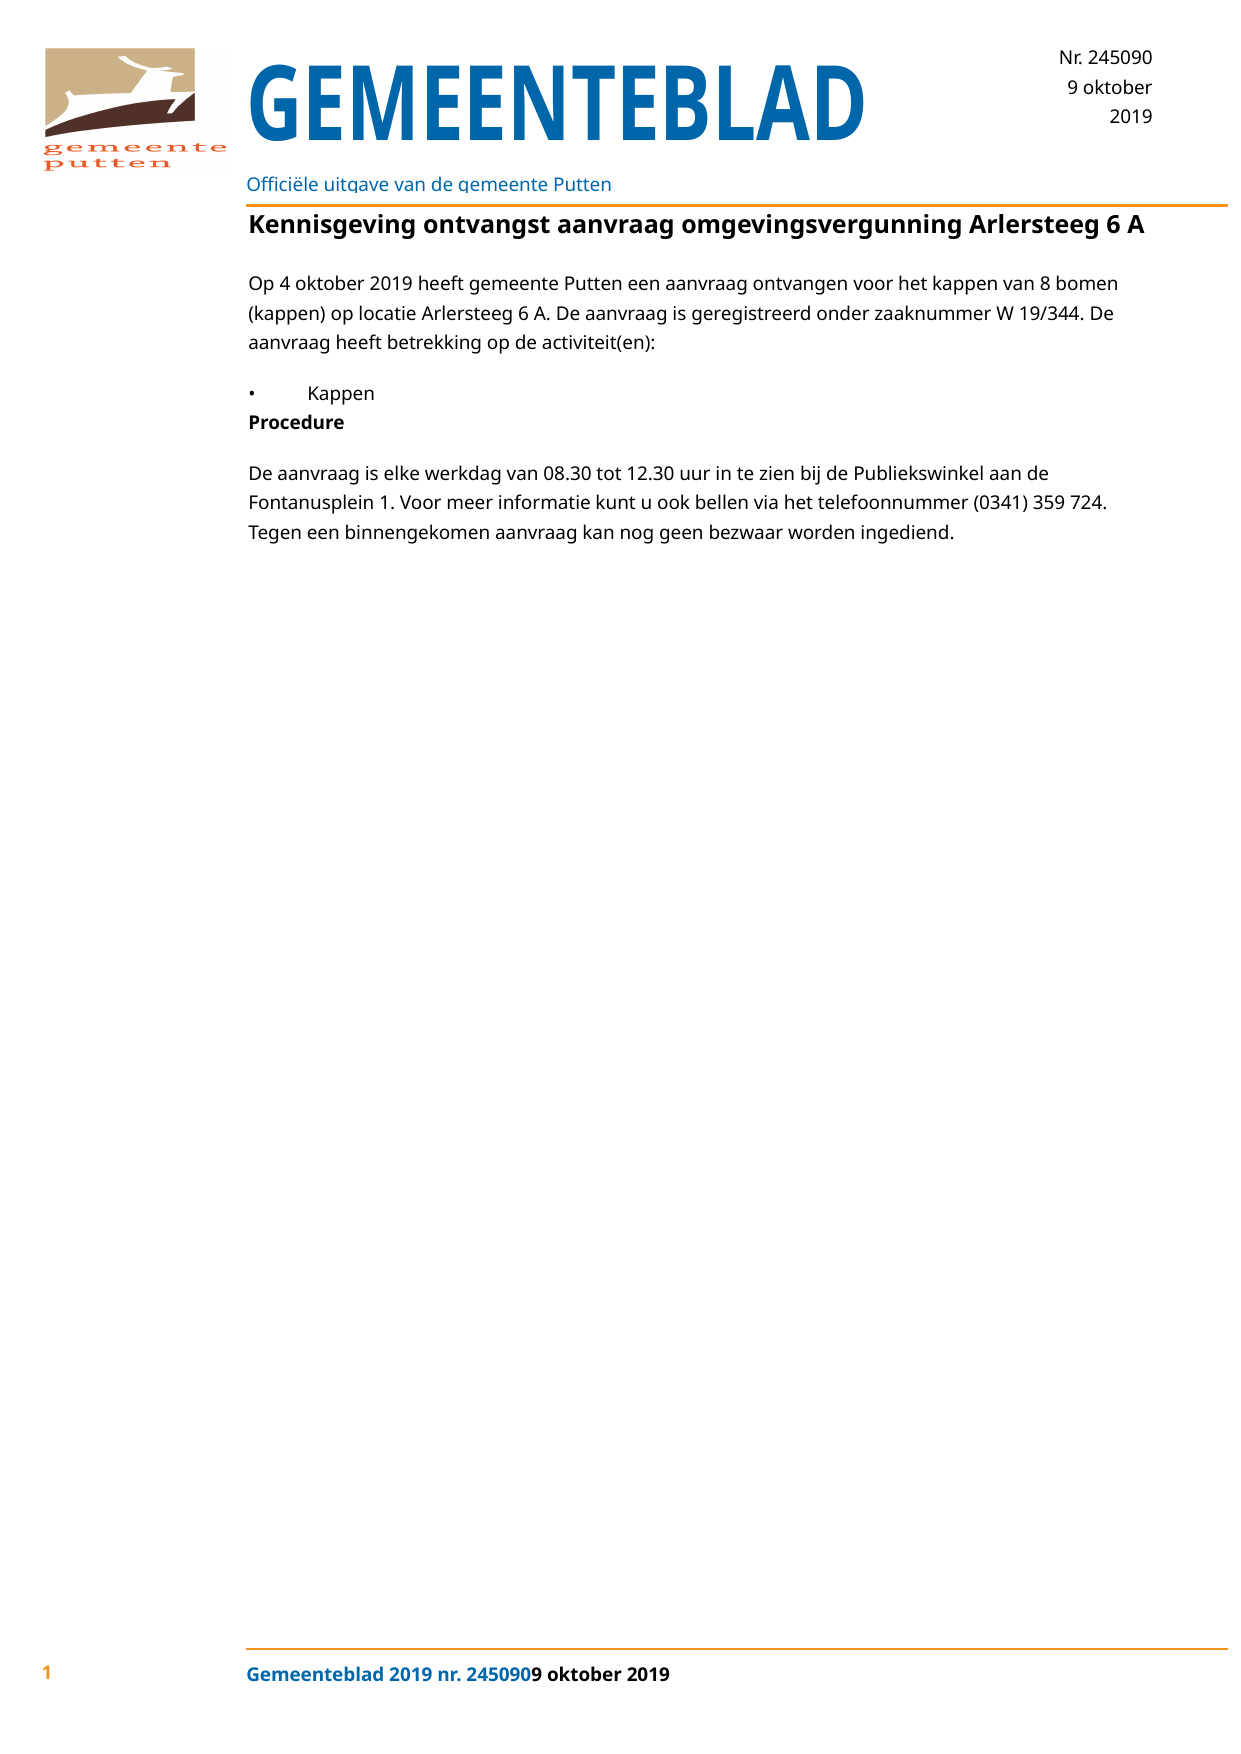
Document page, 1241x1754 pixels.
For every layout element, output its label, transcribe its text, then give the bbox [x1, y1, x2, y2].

text Kennisgeving ontvangst aanvraag omgevingsvergunning Arlersteeg 6 A [248, 207, 1152, 241]
list Kappen [248, 380, 1152, 406]
text Procedure [248, 409, 1152, 435]
picture [41, 47, 231, 172]
text De aanvraag is elke werkdag van 08.30 tot 12.30 uur in te zien bij de Publiekswinkel aan de Fontanusplein 1. Voor meer informatie kunt u ook bellen via het telefoonnummer (0341) 359 724. Tegen een binnengekomen aanvraag kan nog geen bezwaar worden ingediend. [248, 460, 1152, 545]
text Op 4 oktober 2019 heeft gemeente Putten een aanvraag ontvangen voor het kappen van 8 bomen (kappen) op locatie Arlersteeg 6 A. De aanvraag is geregistreerd onder zaaknummer W 19/344. De aanvraag heeft betrekking op de activiteit(en): [248, 270, 1152, 355]
